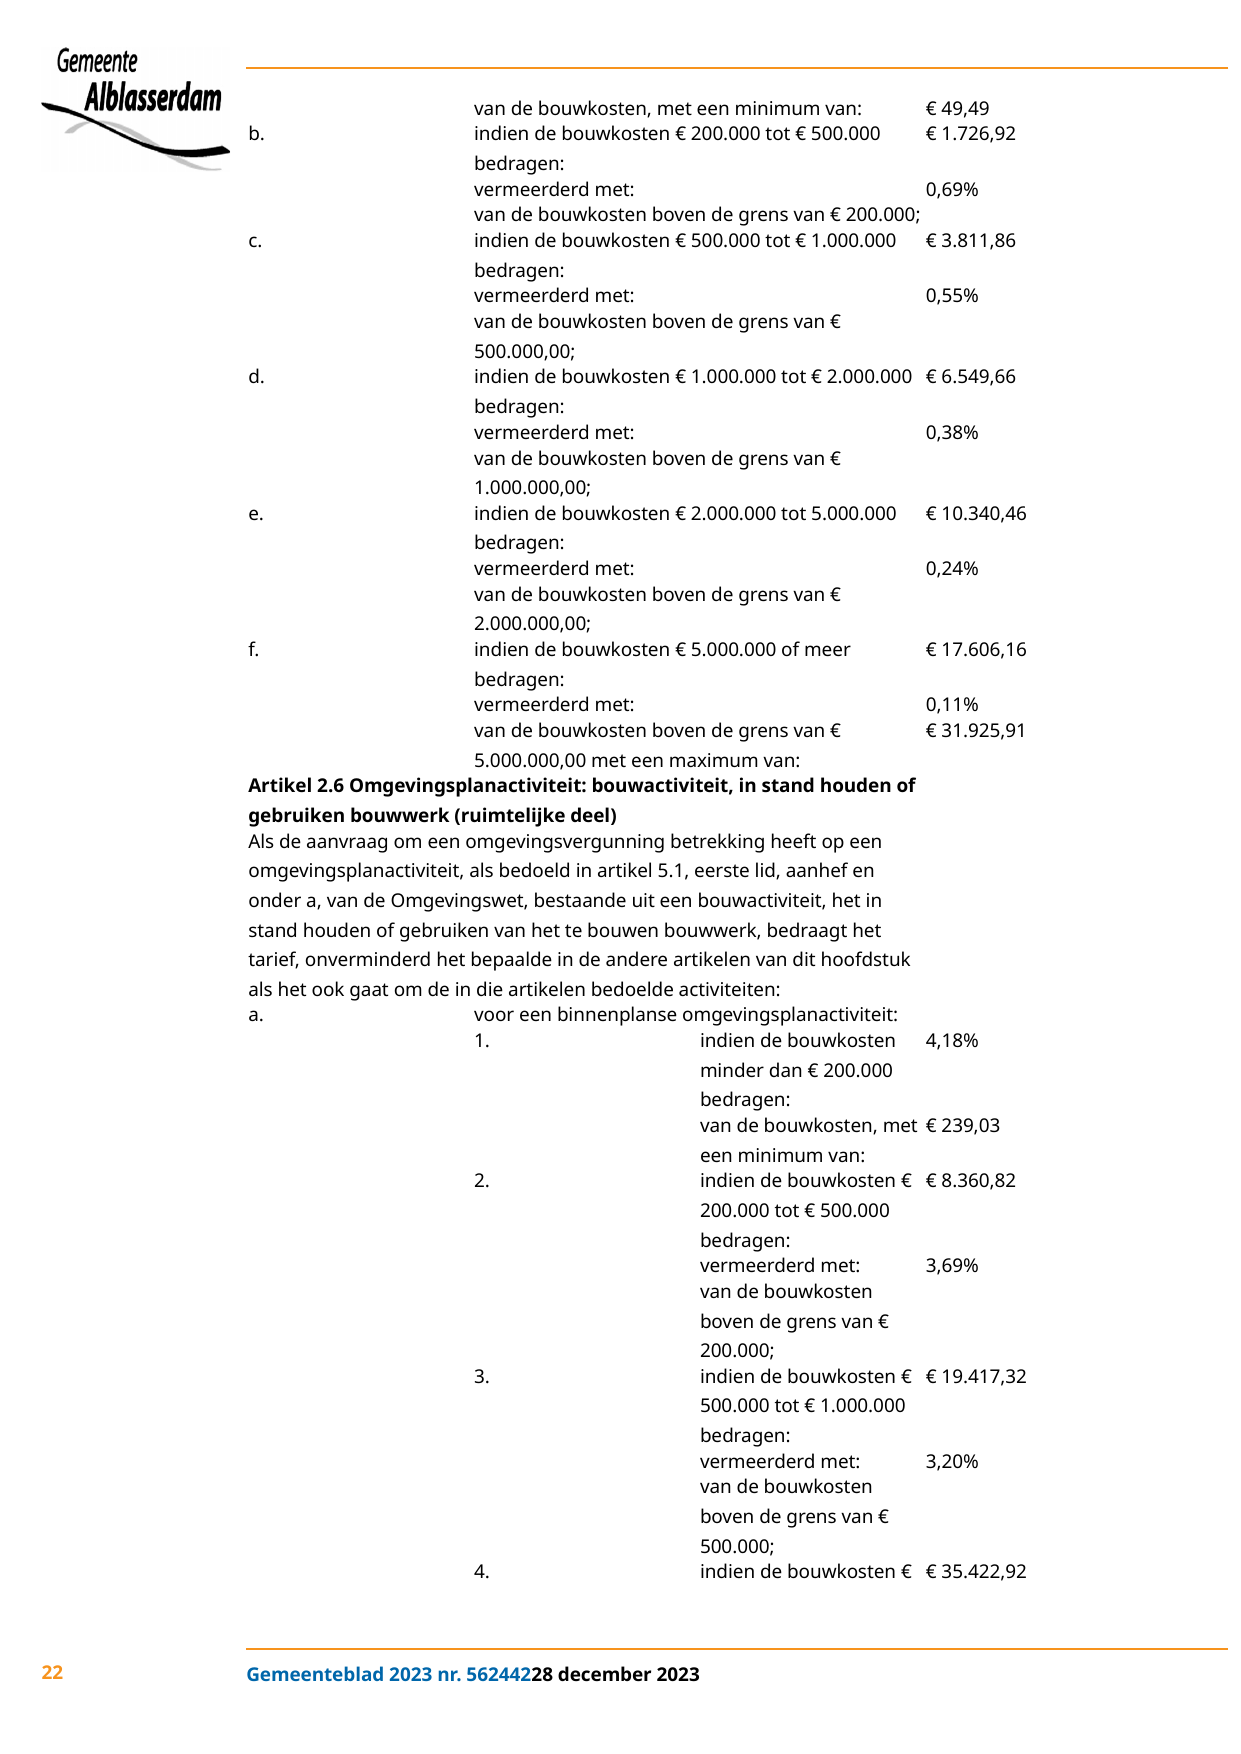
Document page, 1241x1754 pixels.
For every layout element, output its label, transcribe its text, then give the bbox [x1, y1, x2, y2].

table_cell € 3.811,86 [926, 227, 1152, 283]
table_cell indien de bouwkosten € 1.000.000 tot € 2.000.000 bedragen: [474, 364, 926, 419]
table_cell 2. [474, 1168, 700, 1252]
table_cell [248, 1363, 474, 1448]
table_cell Artikel 2.6 Omgevingsplanactiviteit: bouwactiviteit, in stand houden of gebruiken bouwwerk (ruimtelijke deel) [248, 773, 926, 828]
table_cell € 6.549,66 [926, 364, 1152, 419]
table_cell vermeerderd met: [474, 283, 926, 308]
table_cell [926, 202, 1152, 227]
table_cell e. [248, 500, 474, 555]
table_cell [248, 202, 474, 227]
table_cell [926, 445, 1152, 500]
picture [41, 47, 231, 172]
table_cell indien de bouwkosten minder dan € 200.000 bedragen: [700, 1028, 926, 1112]
table_cell [248, 1112, 474, 1168]
table_cell a. [248, 1002, 474, 1027]
table_cell vermeerderd met: [700, 1253, 926, 1278]
table_cell vermeerderd met: [474, 692, 926, 717]
table_cell 0,24% [926, 555, 1152, 581]
table_cell [248, 283, 474, 308]
table_cell vermeerderd met: [700, 1448, 926, 1474]
table_cell indien de bouwkosten € 500.000 tot € 1.000.000 bedragen: [474, 227, 926, 283]
table_cell f. [248, 636, 474, 692]
table_cell [248, 1448, 474, 1474]
table_cell [474, 1253, 700, 1278]
table_cell 0,69% [926, 176, 1152, 202]
table_cell indien de bouwkosten € 200.000 tot € 500.000 bedragen: [474, 121, 926, 176]
table_cell [474, 1112, 700, 1168]
table_cell [248, 1278, 474, 1363]
table_cell vermeerderd met: [474, 419, 926, 445]
table_cell b. [248, 121, 474, 176]
table_cell [926, 581, 1152, 636]
table_cell € 8.360,82 [926, 1168, 1152, 1252]
table_cell van de bouwkosten boven de grens van € 200.000; [474, 202, 926, 227]
table_cell indien de bouwkosten € [700, 1559, 926, 1584]
table_cell [926, 1278, 1152, 1363]
table_cell [248, 1168, 474, 1252]
table_cell [248, 581, 474, 636]
table_cell 0,11% [926, 692, 1152, 717]
table_cell van de bouwkosten, met een minimum van: [474, 95, 926, 121]
table_cell € 19.417,32 [926, 1363, 1152, 1448]
table_cell [474, 1278, 700, 1363]
table_cell c. [248, 227, 474, 283]
table_cell [248, 555, 474, 581]
table_cell Als de aanvraag om een omgevingsvergunning betrekking heeft op een omgevingsplanactiviteit, als bedoeld in artikel 5.1, eerste lid, aanhef en onder a, van de Omgevingswet, bestaande uit een bouwactiviteit, het in stand houden of gebruiken van het te bouwen bouwwerk, bedraagt het tarief, onverminderd het bepaalde in de andere artikelen van dit hoofdstuk als het ook gaat om de in die artikelen bedoelde activiteiten: [248, 828, 926, 1002]
table_cell [248, 1559, 474, 1584]
table_cell € 35.422,92 [926, 1559, 1152, 1584]
table_cell 0,38% [926, 419, 1152, 445]
table_cell [926, 1474, 1152, 1559]
table_cell [474, 1474, 700, 1559]
table_cell van de bouwkosten boven de grens van € 500.000,00; [474, 308, 926, 364]
table_cell [474, 1448, 700, 1474]
table_cell [248, 692, 474, 717]
table_cell voor een binnenplanse omgevingsplanactiviteit: [474, 1002, 926, 1027]
table_cell 1. [474, 1028, 700, 1112]
table_cell d. [248, 364, 474, 419]
table_cell van de bouwkosten boven de grens van € 500.000; [700, 1474, 926, 1559]
table_cell 4. [474, 1559, 700, 1584]
table_cell indien de bouwkosten € 200.000 tot € 500.000 bedragen: [700, 1168, 926, 1252]
table_cell [248, 1474, 474, 1559]
table_cell € 1.726,92 [926, 121, 1152, 176]
table_cell van de bouwkosten boven de grens van € 2.000.000,00; [474, 581, 926, 636]
table_cell [248, 1253, 474, 1278]
table_cell [926, 1002, 1152, 1027]
table_cell [926, 308, 1152, 364]
table_cell vermeerderd met: [474, 176, 926, 202]
table_cell 0,55% [926, 283, 1152, 308]
table_cell van de bouwkosten boven de grens van € 1.000.000,00; [474, 445, 926, 500]
table_cell [248, 419, 474, 445]
table_cell indien de bouwkosten € 500.000 tot € 1.000.000 bedragen: [700, 1363, 926, 1448]
table_cell 3,69% [926, 1253, 1152, 1278]
table_cell van de bouwkosten boven de grens van € 200.000; [700, 1278, 926, 1363]
table_cell indien de bouwkosten € 2.000.000 tot 5.000.000 bedragen: [474, 500, 926, 555]
table_cell € 17.606,16 [926, 636, 1152, 692]
table_cell [248, 308, 474, 364]
table_cell vermeerderd met: [474, 555, 926, 581]
table_cell € 31.925,91 [926, 718, 1152, 773]
table_cell € 239,03 [926, 1112, 1152, 1168]
table_cell € 10.340,46 [926, 500, 1152, 555]
table_cell [248, 718, 474, 773]
table_cell [926, 773, 1152, 828]
table_cell van de bouwkosten, met een minimum van: [700, 1112, 926, 1168]
table_cell 4,18% [926, 1028, 1152, 1112]
table_cell € 49,49 [926, 95, 1152, 121]
table_cell [248, 445, 474, 500]
table_cell [248, 1028, 474, 1112]
table_cell [926, 828, 1152, 1002]
table_cell indien de bouwkosten € 5.000.000 of meer bedragen: [474, 636, 926, 692]
table_cell van de bouwkosten boven de grens van € 5.000.000,00 met een maximum van: [474, 718, 926, 773]
table_cell 3,20% [926, 1448, 1152, 1474]
table_cell [248, 176, 474, 202]
table_cell [248, 95, 474, 121]
table_cell 3. [474, 1363, 700, 1448]
